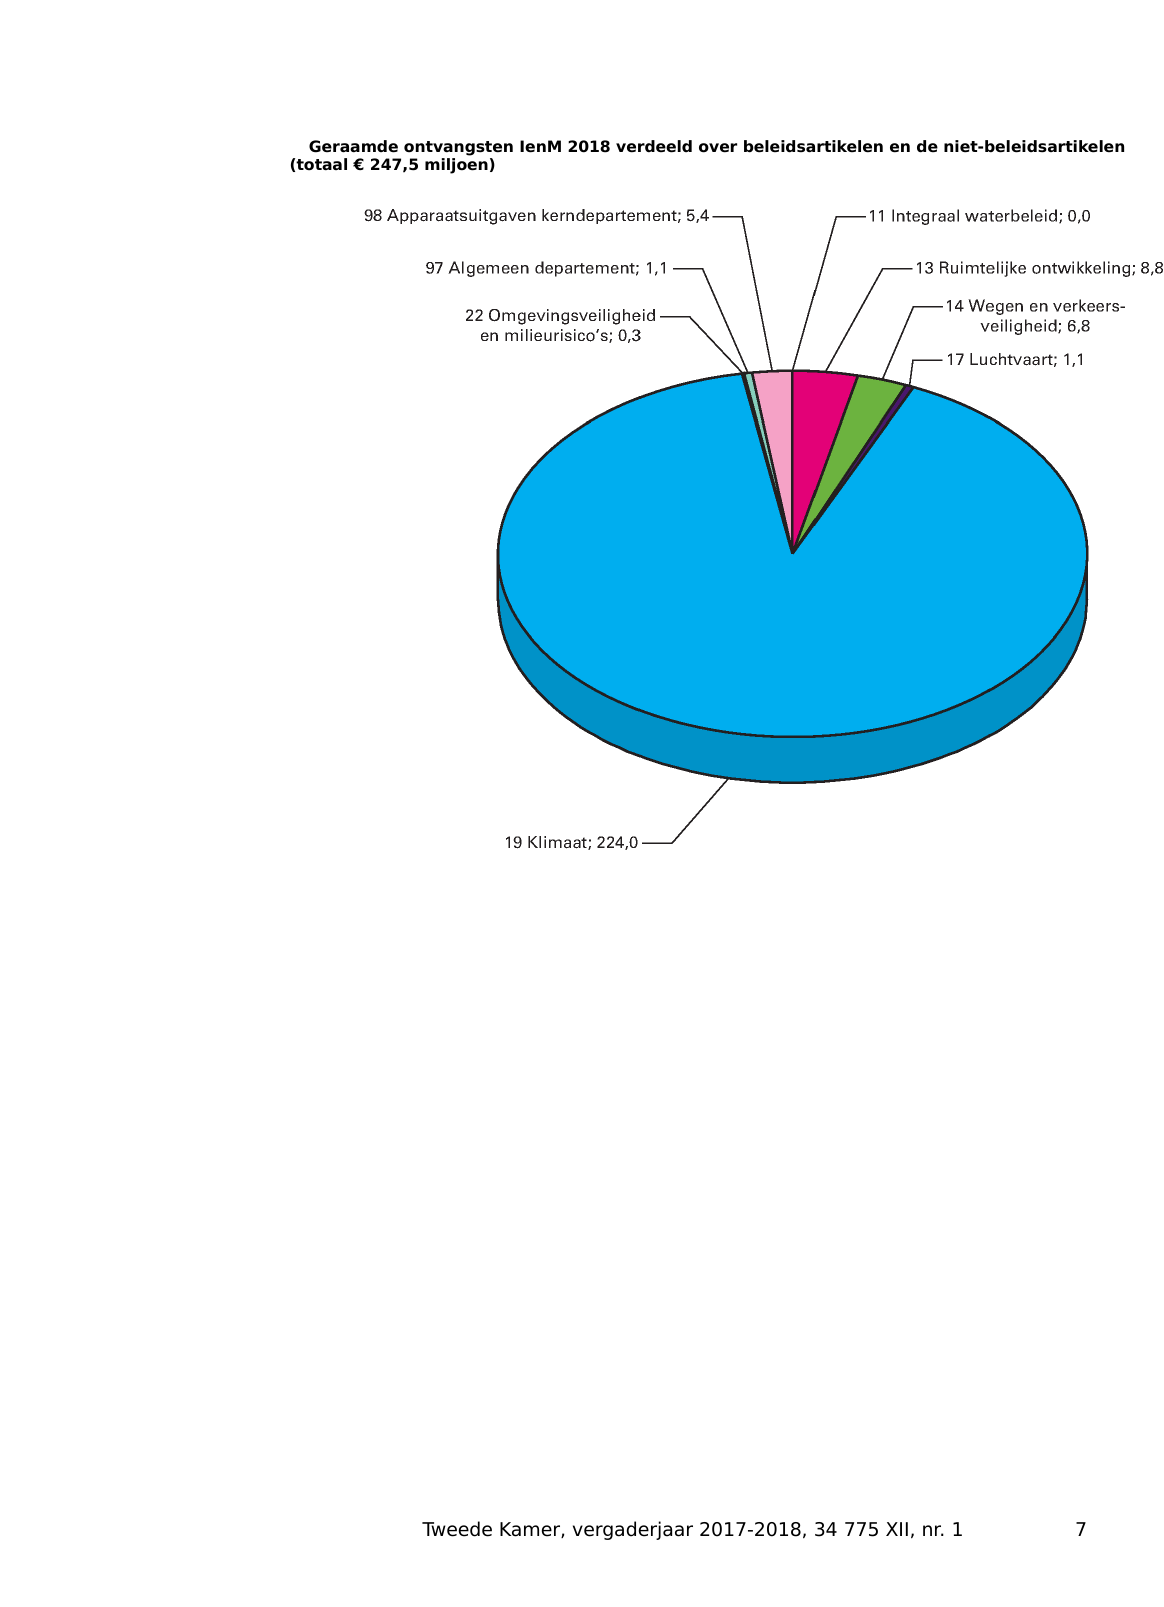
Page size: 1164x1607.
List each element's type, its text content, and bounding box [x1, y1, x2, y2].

text Geraamde ontvangsten IenM 2018 verdeeld over beleidsartikelen en de niet-beleidsartikelen (totaal € 247,5 miljoen) [289, 138, 1163, 174]
picture [289, 207, 1164, 852]
